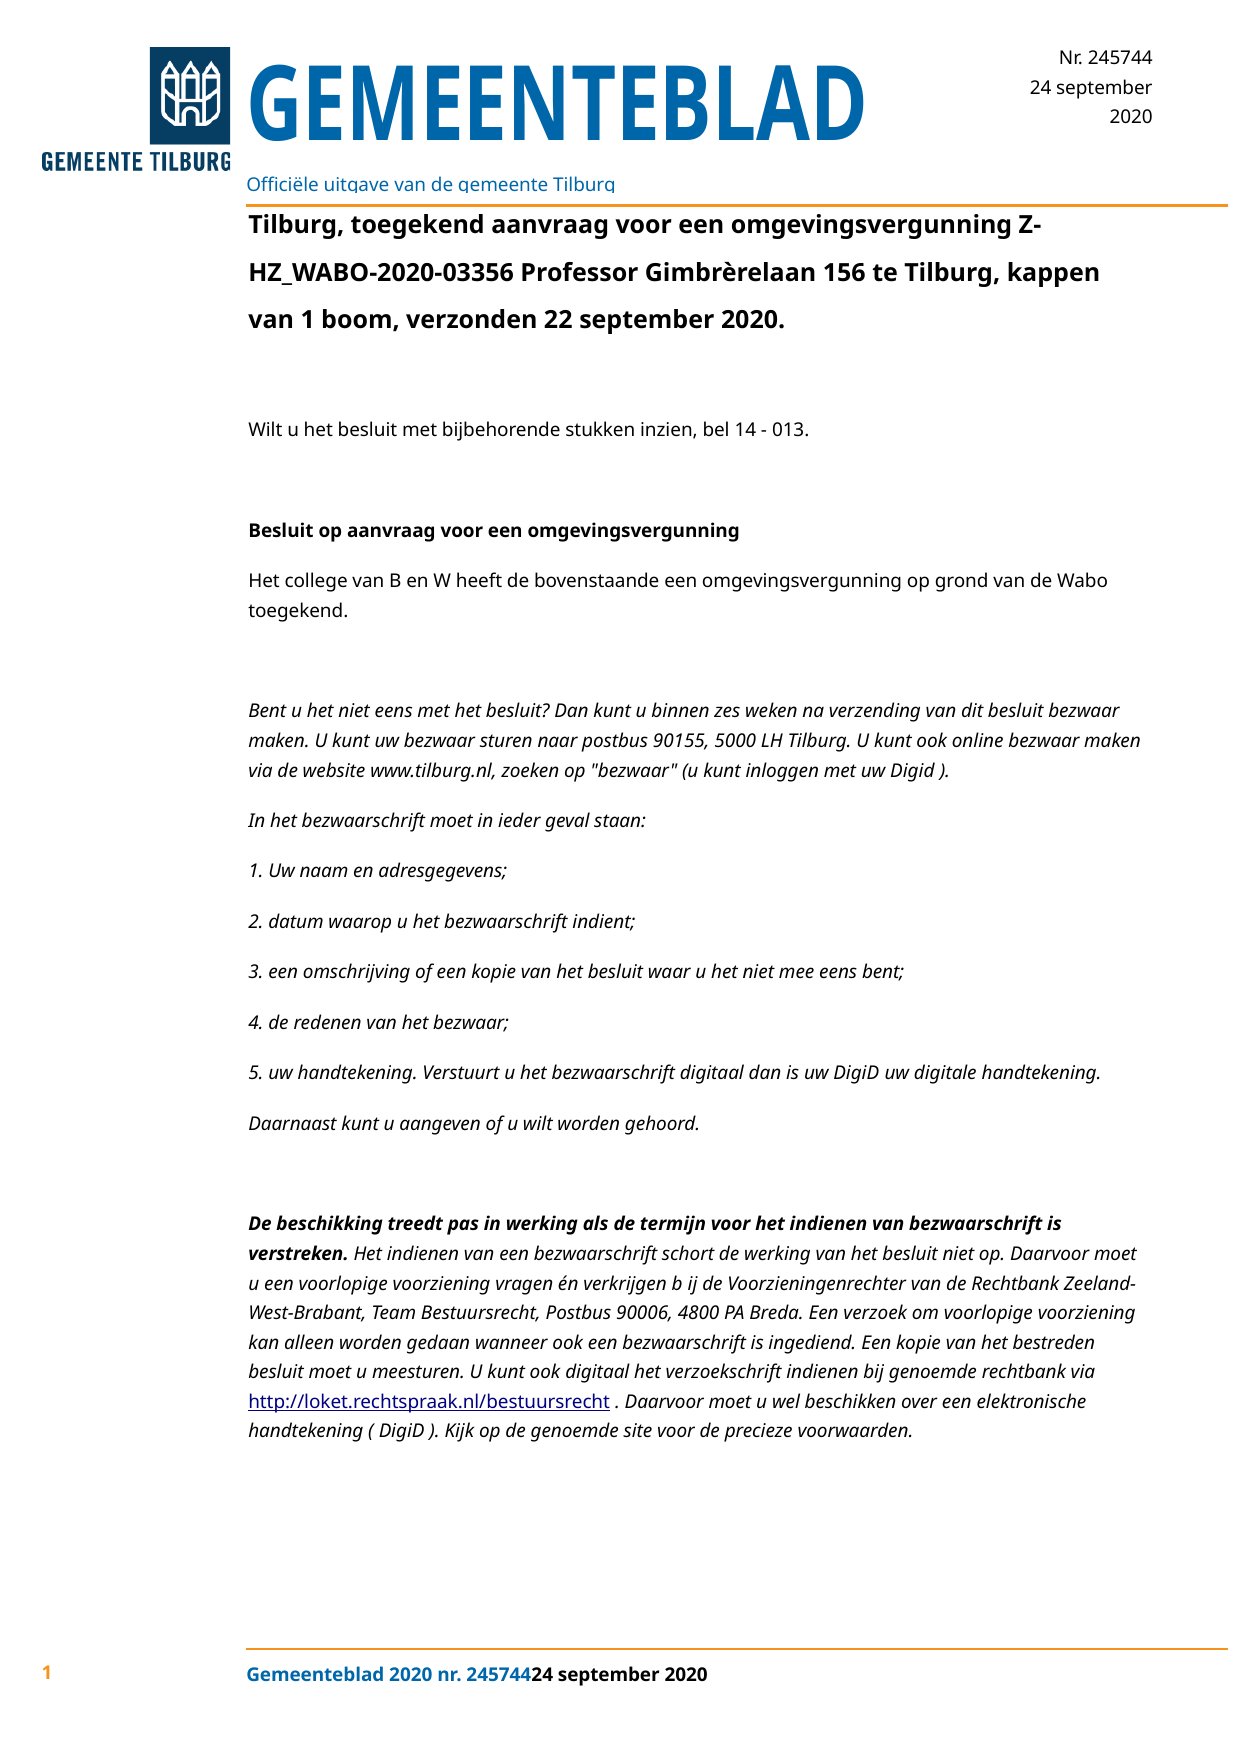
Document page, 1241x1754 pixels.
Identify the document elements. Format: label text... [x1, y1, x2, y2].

text Tilburg, toegekend aanvraag voor een omgevingsvergunning Z-HZ_WABO-2020-03356 Professor Gimbrèrelaan 156 te Tilburg, kappen van 1 boom, verzonden 22 september 2020. [248, 207, 1152, 336]
text 1. Uw naam en adresgegevens; [248, 858, 1152, 883]
text 5. uw handtekening. Verstuurt u het bezwaarschrift digitaal dan is uw DigiD uw digitale handtekening. [248, 1059, 1152, 1085]
text Bent u het niet eens met het besluit? Dan kunt u binnen zes weken na verzending van dit besluit bezwaar maken. U kunt uw bezwaar sturen naar postbus 90155, 5000 LH Tilburg. U kunt ook online bezwaar maken via de website www.tilburg.nl, zoeken op "bezwaar" (u kunt inloggen met uw Digid ). [248, 698, 1152, 782]
text Besluit op aanvraag voor een omgevingsvergunning [248, 517, 1152, 542]
text Wilt u het besluit met bijbehorende stukken inzien, bel 14 - 013. [248, 416, 1152, 442]
text Daarnaast kunt u aangeven of u wilt worden gehoord. [248, 1110, 1152, 1135]
text In het bezwaarschrift moet in ieder geval staan: [248, 807, 1152, 833]
text Het college van B en W heeft de bovenstaande een omgevingsvergunning op grond van de Wabo toegekend. [248, 567, 1152, 622]
text 4. de redenen van het bezwaar; [248, 1009, 1152, 1034]
picture [41, 47, 231, 172]
text De beschikking treedt pas in werking als de termijn voor het indienen van bezwaarschrift is verstreken. Het indienen van een bezwaarschrift schort de werking van het besluit niet op. Daarvoor moet u een voorlopige voorziening vragen én verkrijgen b ij de Voorzieningenrechter van de Rechtbank Zeeland-West-Brabant, Team Bestuursrecht, Postbus 90006, 4800 PA Breda. Een verzoek om voorlopige voorziening kan alleen worden gedaan wanneer ook een bezwaarschrift is ingediend. Een kopie van het bestreden besluit moet u meesturen. U kunt ook digitaal het verzoekschrift indienen bij genoemde rechtbank via http://loket.rechtspraak.nl/bestuursrecht . Daarvoor moet u wel beschikken over een elektronische handtekening ( DigiD ). Kijk op de genoemde site voor de precieze voorwaarden. [248, 1211, 1152, 1443]
text 2. datum waarop u het bezwaarschrift indient; [248, 908, 1152, 934]
text 3. een omschrijving of een kopie van het besluit waar u het niet mee eens bent; [248, 958, 1152, 984]
